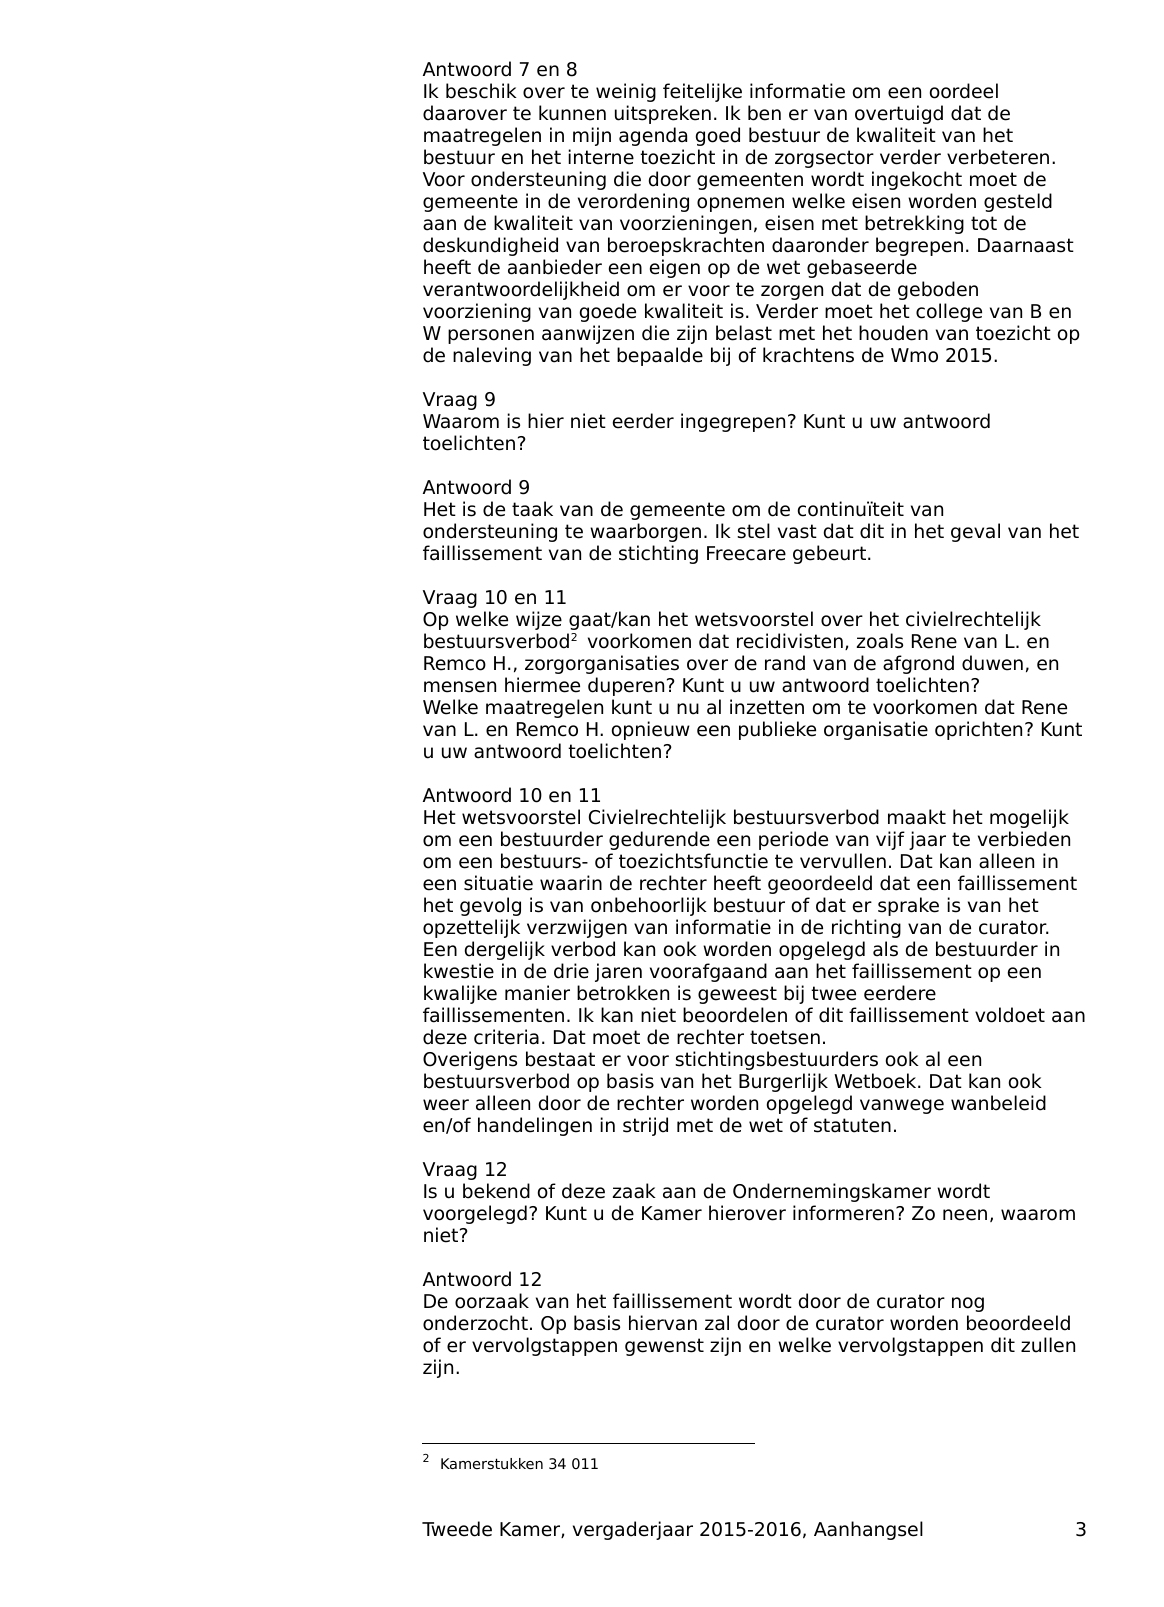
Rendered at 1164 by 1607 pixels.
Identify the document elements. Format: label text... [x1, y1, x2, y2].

text Antwoord 7 en 8 [422, 59, 1087, 81]
text Het wetsvoorstel Civielrechtelijk bestuursverbod maakt het mogelijk om een bestuurder gedurende een periode van vijf jaar te verbieden om een bestuurs- of toezichtsfunctie te vervullen. Dat kan alleen in een situatie waarin de rechter heeft geoordeeld dat een faillissement het gevolg is van onbehoorlijk bestuur of dat er sprake is van het opzettelijk verzwijgen van informatie in de richting van de curator. Een dergelijk verbod kan ook worden opgelegd als de bestuurder in kwestie in de drie jaren voorafgaand aan het faillissement op een kwalijke manier betrokken is geweest bij twee eerdere faillissementen. Ik kan niet beoordelen of dit faillissement voldoet aan deze criteria. Dat moet de rechter toetsen. [422, 807, 1087, 1049]
text Vraag 9 [422, 389, 1087, 411]
text Kamerstukken 34 011 [422, 1452, 1087, 1474]
text Ik beschik over te weinig feitelijke informatie om een oordeel daarover te kunnen uitspreken. Ik ben er van overtuigd dat de maatregelen in mijn agenda goed bestuur de kwaliteit van het bestuur en het interne toezicht in de zorgsector verder verbeteren. Voor ondersteuning die door gemeenten wordt ingekocht moet de gemeente in de verordening opnemen welke eisen worden gesteld aan de kwaliteit van voorzieningen, eisen met betrekking tot de deskundigheid van beroepskrachten daaronder begrepen. Daarnaast heeft de aanbieder een eigen op de wet gebaseerde verantwoordelijkheid om er voor te zorgen dat de geboden voorziening van goede kwaliteit is. Verder moet het college van B en W personen aanwijzen die zijn belast met het houden van toezicht op de naleving van het bepaalde bij of krachtens de Wmo 2015. [422, 81, 1087, 367]
text Antwoord 12 [422, 1269, 1087, 1291]
text Welke maatregelen kunt u nu al inzetten om te voorkomen dat Rene van L. en Remco H. opnieuw een publieke organisatie oprichten? Kunt u uw antwoord toelichten? [422, 697, 1087, 763]
text Vraag 12 [422, 1159, 1087, 1181]
text Vraag 10 en 11 [422, 587, 1087, 609]
text Het is de taak van de gemeente om de continuïteit van ondersteuning te waarborgen. Ik stel vast dat dit in het geval van het faillissement van de stichting Freecare gebeurt. [422, 499, 1087, 565]
text Overigens bestaat er voor stichtingsbestuurders ook al een bestuursverbod op basis van het Burgerlijk Wetboek. Dat kan ook weer alleen door de rechter worden opgelegd vanwege wanbeleid en/of handelingen in strijd met de wet of statuten. [422, 1049, 1087, 1137]
text Antwoord 9 [422, 477, 1087, 499]
text Waarom is hier niet eerder ingegrepen? Kunt u uw antwoord toelichten? [422, 411, 1087, 455]
text De oorzaak van het faillissement wordt door de curator nog onderzocht. Op basis hiervan zal door de curator worden beoordeeld of er vervolgstappen gewenst zijn en welke vervolgstappen dit zullen zijn. [422, 1291, 1087, 1379]
text Is u bekend of deze zaak aan de Ondernemingskamer wordt voorgelegd? Kunt u de Kamer hierover informeren? Zo neen, waarom niet? [422, 1181, 1087, 1247]
text Antwoord 10 en 11 [422, 785, 1087, 807]
text Op welke wijze gaat/kan het wetsvoorstel over het civielrechtelijk bestuursverbod voorkomen dat recidivisten, zoals Rene van L. en Remco H., zorgorganisaties over de rand van de afgrond duwen, en mensen hiermee duperen? Kunt u uw antwoord toelichten? [422, 609, 1087, 697]
